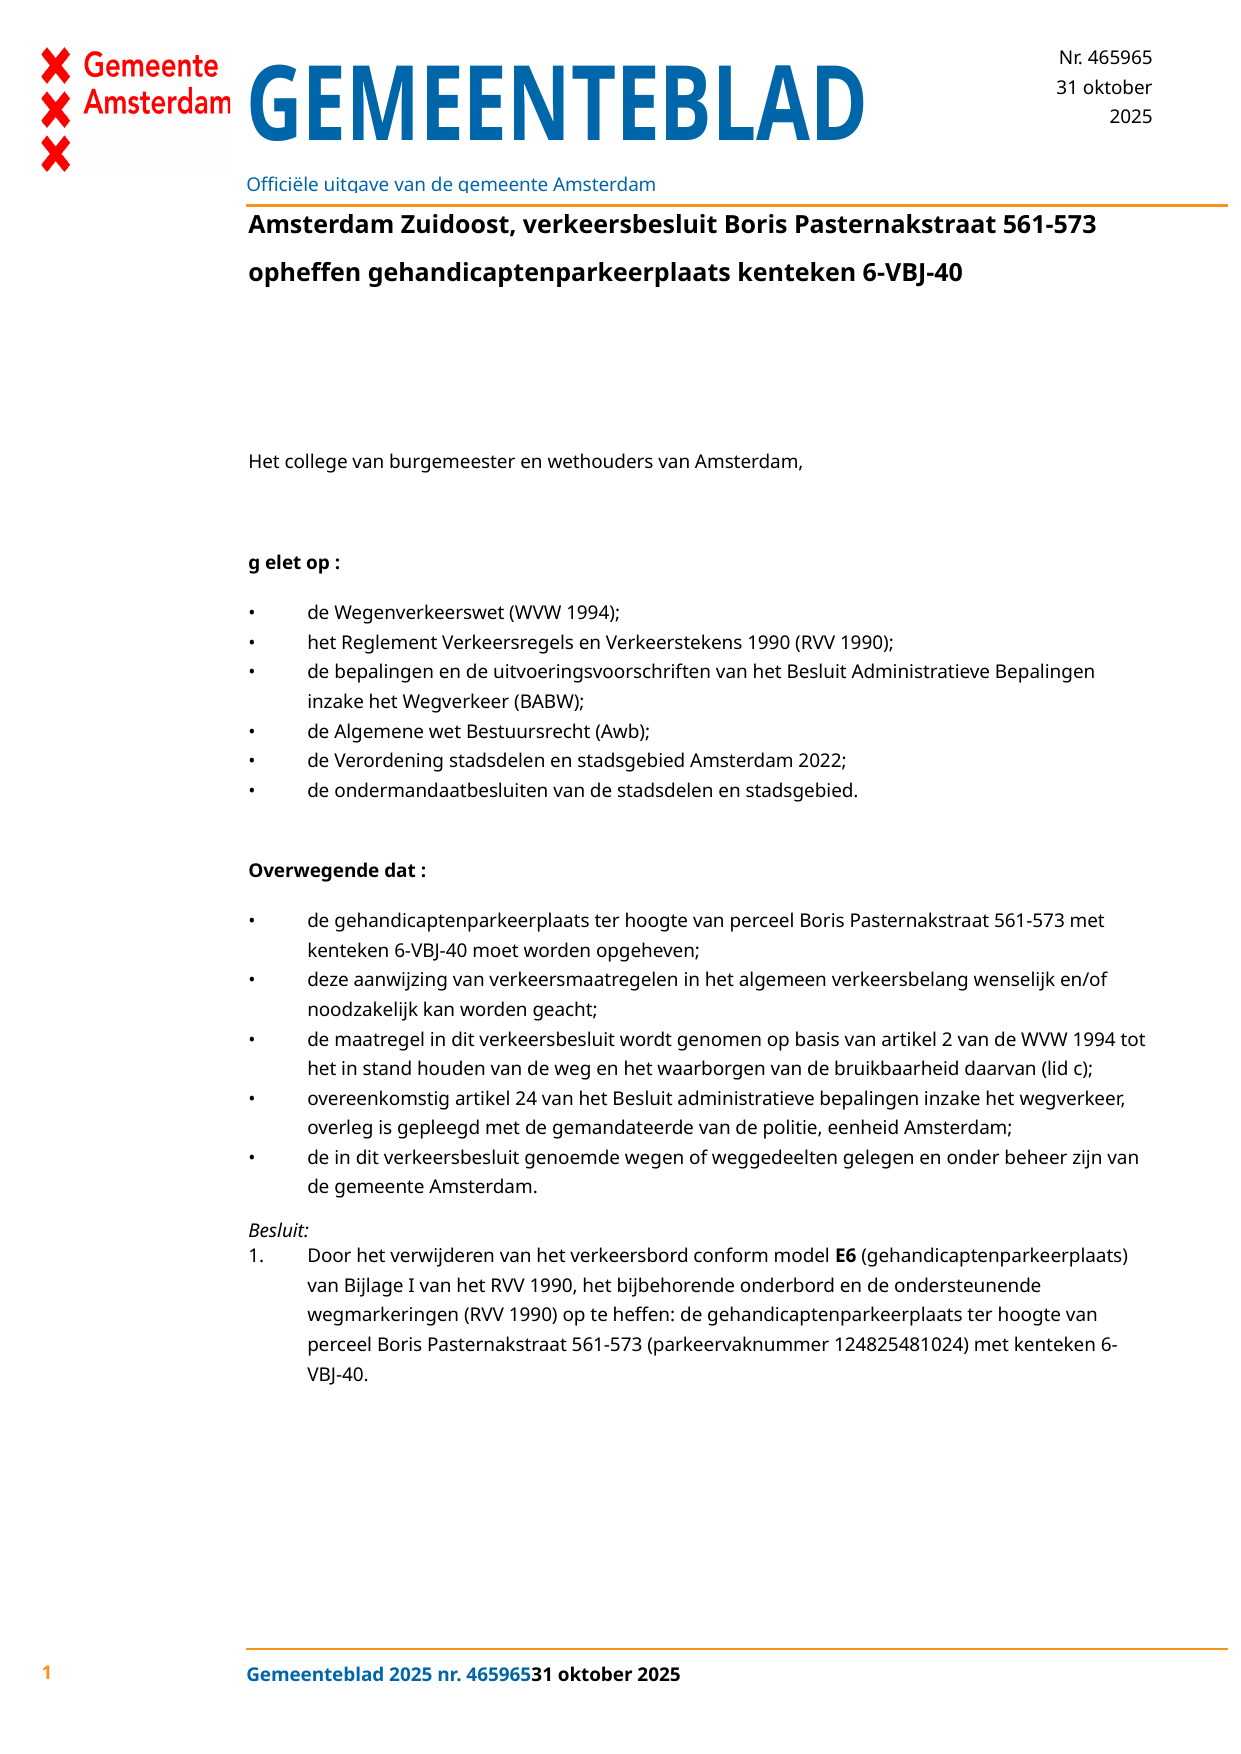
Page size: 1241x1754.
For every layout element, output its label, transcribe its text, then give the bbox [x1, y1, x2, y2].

list de gehandicaptenparkeerplaats ter hoogte van perceel Boris Pasternakstraat 561-573 met kenteken 6-VBJ-40 moet worden opgeheven; [248, 907, 1152, 963]
list het Reglement Verkeersregels en Verkeerstekens 1990 (RVV 1990); [248, 629, 1152, 655]
text Amsterdam Zuidoost, verkeersbesluit Boris Pasternakstraat 561-573 opheffen gehandicaptenparkeerplaats kenteken 6-VBJ-40 [248, 207, 1152, 288]
text Besluit: [248, 1217, 1152, 1242]
text Overwegende dat : [248, 857, 1152, 883]
text g elet op : [248, 549, 1152, 575]
list de Algemene wet Bestuursrecht (Awb); [248, 718, 1152, 743]
list overeenkomstig artikel 24 van het Besluit administratieve bepalingen inzake het wegverkeer, overleg is gepleegd met de gemandateerde van de politie, eenheid Amsterdam; [248, 1085, 1152, 1140]
list Door het verwijderen van het verkeersbord conform model E6 (gehandicaptenparkeerplaats) van Bijlage I van het RVV 1990, het bijbehorende onderbord en de ondersteunende wegmarkeringen (RVV 1990) op te heffen: de gehandicaptenparkeerplaats ter hoogte van perceel Boris Pasternakstraat 561-573 (parkeervaknummer 124825481024) met kenteken 6-VBJ-40. [248, 1242, 1152, 1387]
list de in dit verkeersbesluit genoemde wegen of weggedeelten gelegen en onder beheer zijn van de gemeente Amsterdam. [248, 1144, 1152, 1199]
list de bepalingen en de uitvoeringsvoorschriften van het Besluit Administratieve Bepalingen inzake het Wegverkeer (BABW); [248, 659, 1152, 714]
list de Verordening stadsdelen en stadsgebied Amsterdam 2022; [248, 747, 1152, 773]
text Het college van burgemeester en wethouders van Amsterdam, [248, 448, 1152, 474]
list de Wegenverkeerswet (WVW 1994); [248, 599, 1152, 625]
picture [41, 47, 231, 172]
list deze aanwijzing van verkeersmaatregelen in het algemeen verkeersbelang wenselijk en/of noodzakelijk kan worden geacht; [248, 967, 1152, 1022]
list de ondermandaatbesluiten van de stadsdelen en stadsgebied. [248, 777, 1152, 803]
list de maatregel in dit verkeersbesluit wordt genomen op basis van artikel 2 van de WVW 1994 tot het in stand houden van de weg en het waarborgen van de bruikbaarheid daarvan (lid c); [248, 1026, 1152, 1081]
